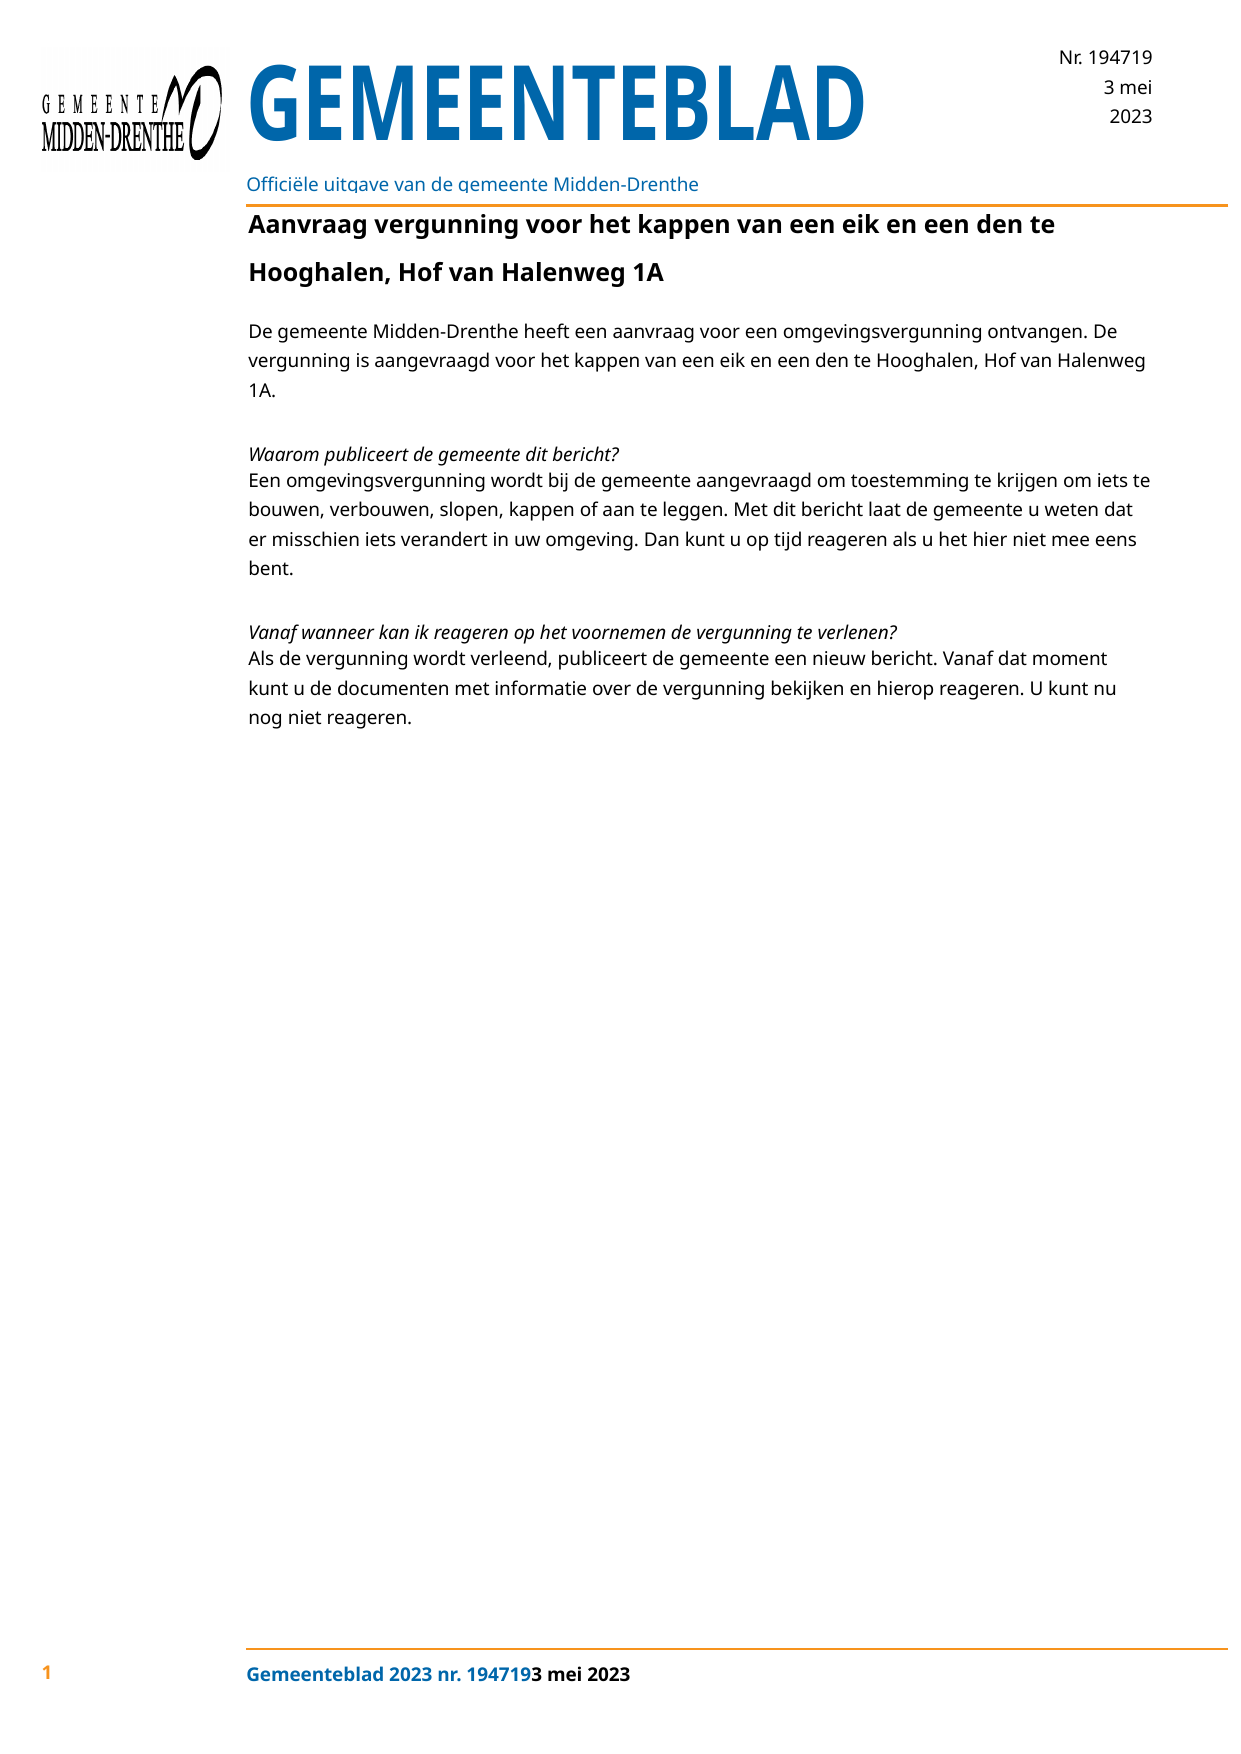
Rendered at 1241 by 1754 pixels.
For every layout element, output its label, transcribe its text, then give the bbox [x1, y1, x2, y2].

text Waarom publiceert de gemeente dit bericht? [248, 441, 1152, 467]
picture [41, 47, 231, 172]
text Als de vergunning wordt verleend, publiceert de gemeente een nieuw bericht. Vanaf dat moment kunt u de documenten met informatie over de vergunning bekijken en hierop reageren. U kunt nu nog niet reageren. [248, 645, 1152, 730]
text Aanvraag vergunning voor het kappen van een eik en een den te Hooghalen, Hof van Halenweg 1A [248, 207, 1152, 288]
text Een omgevingsvergunning wordt bij de gemeente aangevraagd om toestemming te krijgen om iets te bouwen, verbouwen, slopen, kappen of aan te leggen. Met dit bericht laat de gemeente u weten dat er misschien iets verandert in uw omgeving. Dan kunt u op tijd reageren als u het hier niet mee eens bent. [248, 467, 1152, 581]
text Vanaf wanneer kan ik reageren op het voornemen de vergunning te verlenen? [248, 619, 1152, 645]
text De gemeente Midden-Drenthe heeft een aanvraag voor een omgevingsvergunning ontvangen. De vergunning is aangevraagd voor het kappen van een eik en een den te Hooghalen, Hof van Halenweg 1A. [248, 318, 1152, 403]
